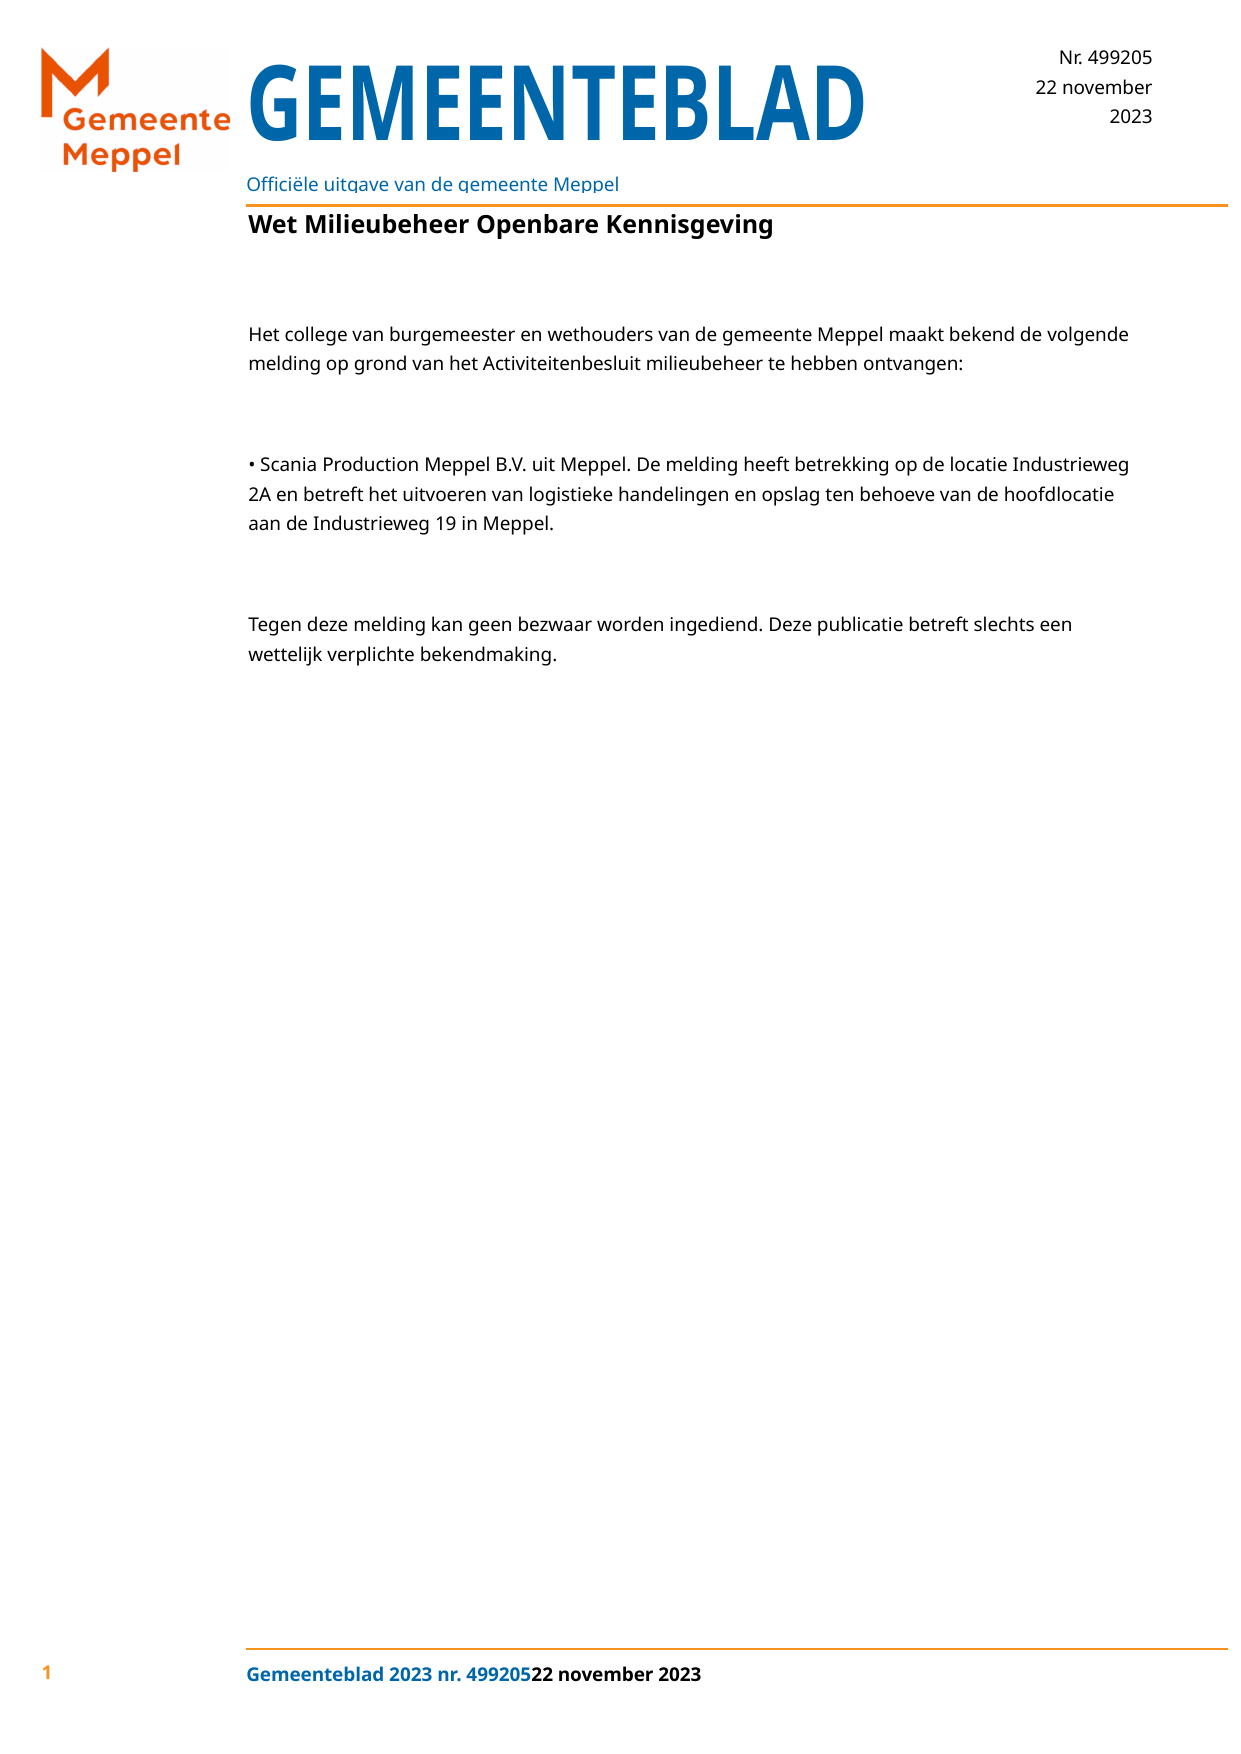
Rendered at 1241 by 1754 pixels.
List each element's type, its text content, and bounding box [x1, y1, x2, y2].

text • Scania Production Meppel B.V. uit Meppel. De melding heeft betrekking op de locatie Industrieweg 2A en betreft het uitvoeren van logistieke handelingen en opslag ten behoeve van de hoofdlocatie aan de Industrieweg 19 in Meppel. [248, 451, 1152, 536]
text Het college van burgemeester en wethouders van de gemeente Meppel maakt bekend de volgende melding op grond van het Activiteitenbesluit milieubeheer te hebben ontvangen: [248, 321, 1152, 376]
text Wet Milieubeheer Openbare Kennisgeving [248, 207, 1152, 241]
text Tegen deze melding kan geen bezwaar worden ingediend. Deze publicatie betreft slechts een wettelijk verplichte bekendmaking. [248, 611, 1152, 666]
picture [41, 47, 231, 172]
